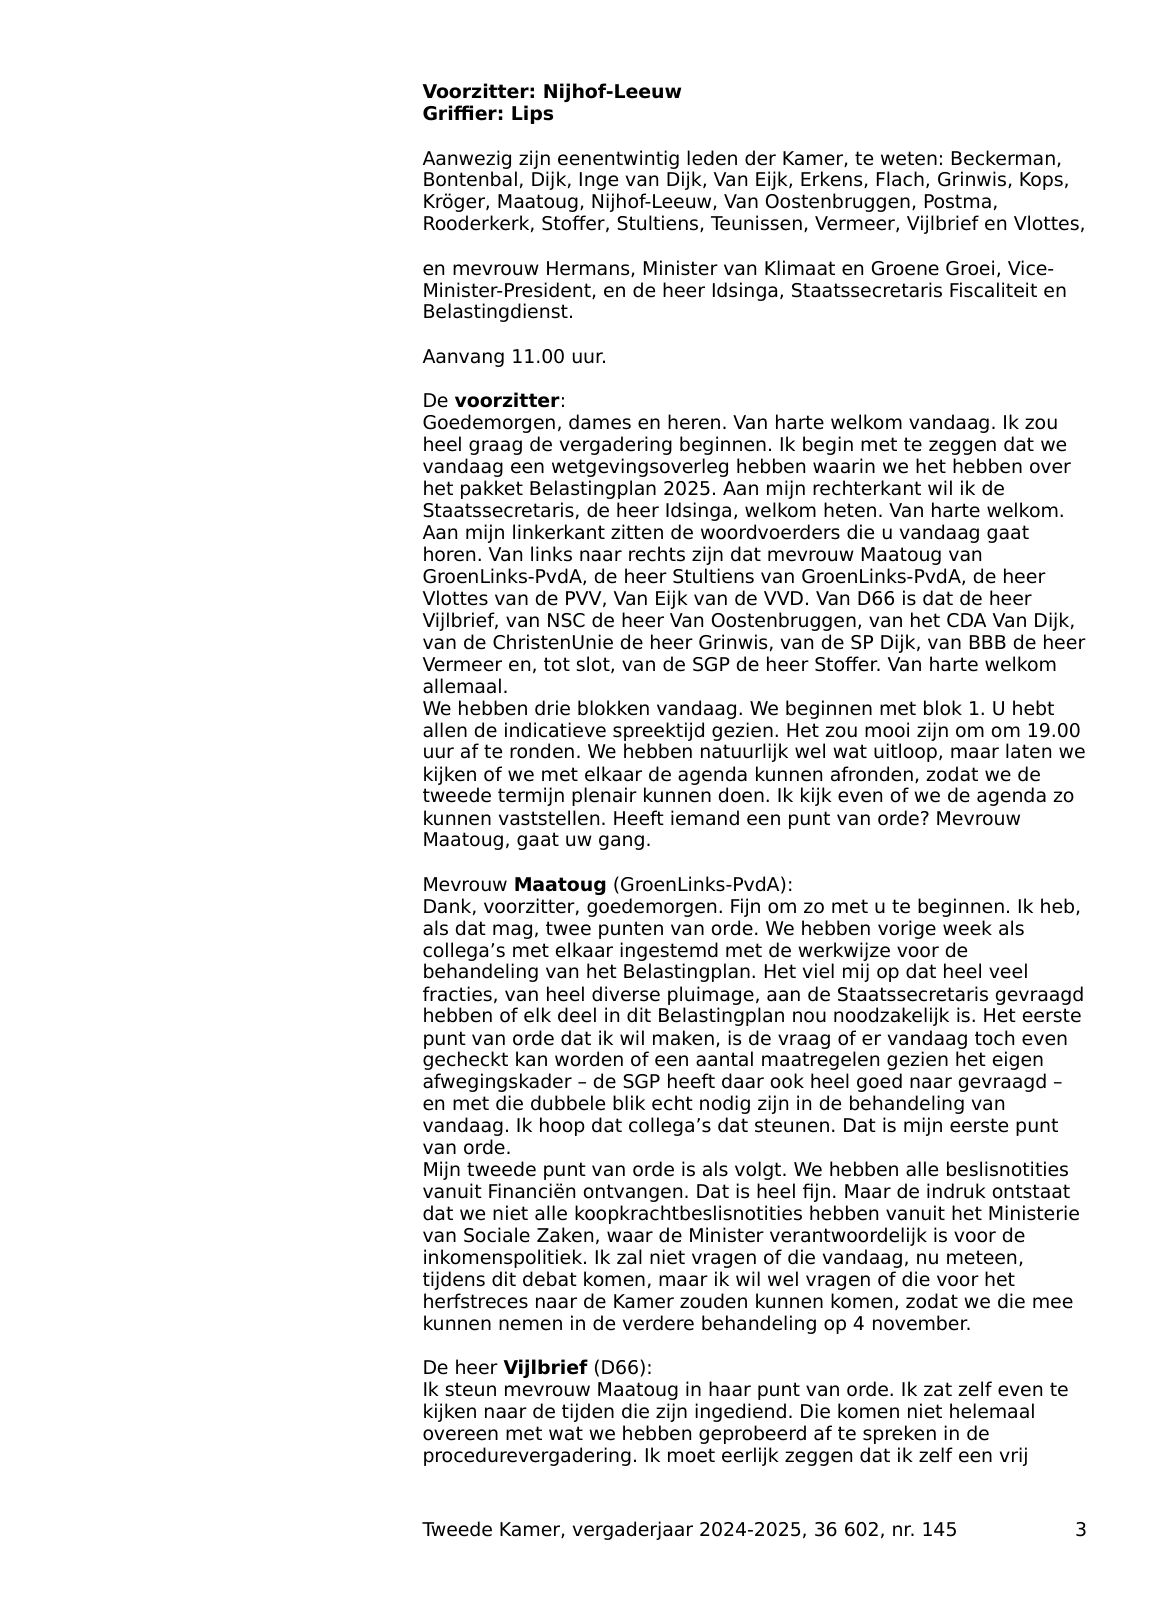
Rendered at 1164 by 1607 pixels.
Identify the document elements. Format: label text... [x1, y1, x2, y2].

text Voorzitter: Nijhof-Leeuw [422, 81, 1087, 103]
text We hebben drie blokken vandaag. We beginnen met blok 1. U hebt allen de indicatieve spreektijd gezien. Het zou mooi zijn om om 19.00 uur af te ronden. We hebben natuurlijk wel wat uitloop, maar laten we kijken of we met elkaar de agenda kunnen afronden, zodat we de tweede termijn plenair kunnen doen. Ik kijk even of we de agenda zo kunnen vaststellen. Heeft iemand een punt van orde? Mevrouw Maatoug, gaat uw gang. [422, 697, 1087, 851]
text Aanvang 11.00 uur. [422, 346, 1087, 368]
text De heer Vijlbrief (D66): [422, 1357, 1087, 1379]
text en mevrouw Hermans, Minister van Klimaat en Groene Groei, Vice-Minister-President, en de heer Idsinga, Staatssecretaris Fiscaliteit en Belastingdienst. [422, 257, 1087, 323]
text Aanwezig zijn eenentwintig leden der Kamer, te weten: Beckerman, Bontenbal, Dijk, Inge van Dijk, Van Eijk, Erkens, Flach, Grinwis, Kops, Kröger, Maatoug, Nijhof-Leeuw, Van Oostenbruggen, Postma, Rooderkerk, Stoffer, Stultiens, Teunissen, Vermeer, Vijlbrief en Vlottes, [422, 147, 1087, 235]
text Ik steun mevrouw Maatoug in haar punt van orde. Ik zat zelf even te kijken naar de tijden die zijn ingediend. Die komen niet helemaal overeen met wat we hebben geprobeerd af te spreken in de procedurevergadering. Ik moet eerlijk zeggen dat ik zelf een vrij [422, 1379, 1087, 1467]
text Goedemorgen, dames en heren. Van harte welkom vandaag. Ik zou heel graag de vergadering beginnen. Ik begin met te zeggen dat we vandaag een wetgevingsoverleg hebben waarin we het hebben over het pakket Belastingplan 2025. Aan mijn rechterkant wil ik de Staatssecretaris, de heer Idsinga, welkom heten. Van harte welkom. Aan mijn linkerkant zitten de woordvoerders die u vandaag gaat horen. Van links naar rechts zijn dat mevrouw Maatoug van GroenLinks-PvdA, de heer Stultiens van GroenLinks-PvdA, de heer Vlottes van de PVV, Van Eijk van de VVD. Van D66 is dat de heer Vijlbrief, van NSC de heer Van Oostenbruggen, van het CDA Van Dijk, van de ChristenUnie de heer Grinwis, van de SP Dijk, van BBB de heer Vermeer en, tot slot, van de SGP de heer Stoffer. Van harte welkom allemaal. [422, 412, 1087, 697]
text De voorzitter: [422, 390, 1087, 412]
text Mevrouw Maatoug (GroenLinks-PvdA): [422, 873, 1087, 896]
text Griffier: Lips [422, 103, 1087, 125]
text Mijn tweede punt van orde is als volgt. We hebben alle beslisnotities vanuit Financiën ontvangen. Dat is heel fijn. Maar de indruk ontstaat dat we niet alle koopkrachtbeslisnotities hebben vanuit het Ministerie van Sociale Zaken, waar de Minister verantwoordelijk is voor de inkomenspolitiek. Ik zal niet vragen of die vandaag, nu meteen, tijdens dit debat komen, maar ik wil wel vragen of die voor het herfstreces naar de Kamer zouden kunnen komen, zodat we die mee kunnen nemen in de verdere behandeling op 4 november. [422, 1159, 1087, 1335]
text Dank, voorzitter, goedemorgen. Fijn om zo met u te beginnen. Ik heb, als dat mag, twee punten van orde. We hebben vorige week als collega’s met elkaar ingestemd met de werkwijze voor de behandeling van het Belastingplan. Het viel mij op dat heel veel fracties, van heel diverse pluimage, aan de Staatssecretaris gevraagd hebben of elk deel in dit Belastingplan nou noodzakelijk is. Het eerste punt van orde dat ik wil maken, is de vraag of er vandaag toch even gecheckt kan worden of een aantal maatregelen gezien het eigen afwegingskader – de SGP heeft daar ook heel goed naar gevraagd – en met die dubbele blik echt nodig zijn in de behandeling van vandaag. Ik hoop dat collega’s dat steunen. Dat is mijn eerste punt van orde. [422, 896, 1087, 1159]
